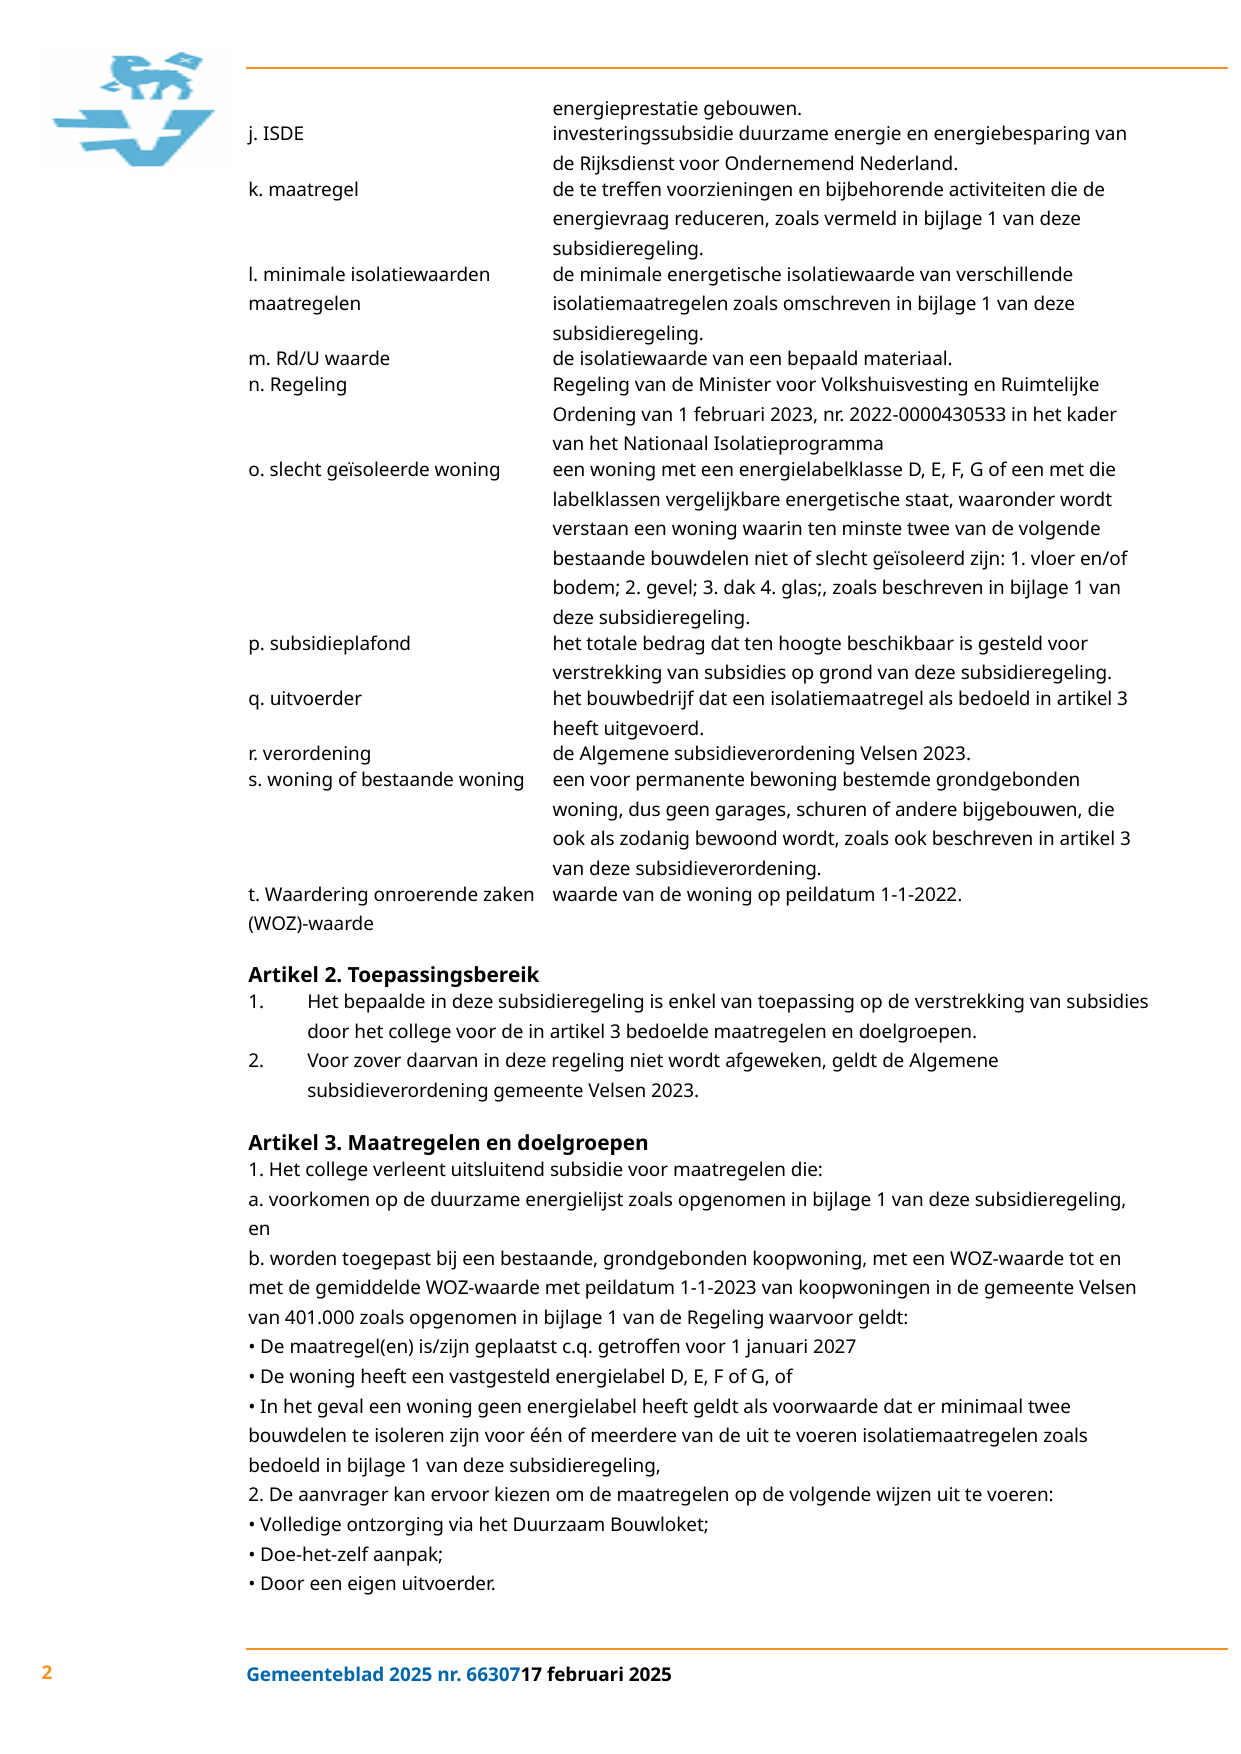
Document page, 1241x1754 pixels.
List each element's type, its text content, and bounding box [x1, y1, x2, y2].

table_cell de Algemene subsidieverordening Velsen 2023. [552, 741, 1152, 766]
text 2. De aanvrager kan ervoor kiezen om de maatregelen op de volgende wijzen uit te voeren: [248, 1482, 1152, 1507]
table_cell q. uitvoerder [248, 685, 552, 741]
text • De maatregel(en) is/zijn geplaatst c.q. getroffen voor 1 januari 2027 [248, 1334, 1152, 1359]
table_cell j. ISDE [248, 121, 552, 176]
text a. voorkomen op de duurzame energielijst zoals opgenomen in bijlage 1 van deze subsidieregeling, en [248, 1186, 1152, 1241]
table_cell een woning met een energielabelklasse D, E, F, G of een met die labelklassen vergelijkbare energetische staat, waaronder wordt verstaan een woning waarin ten minste twee van de volgende bestaande bouwdelen niet of slecht geïsoleerd zijn: 1. vloer en/of bodem; 2. gevel; 3. dak 4. glas;, zoals beschreven in bijlage 1 van deze subsidieregeling. [552, 456, 1152, 630]
table_cell r. verordening [248, 741, 552, 766]
table_cell s. woning of bestaande woning [248, 766, 552, 881]
text • De woning heeft een vastgesteld energielabel D, E, F of G, of [248, 1363, 1152, 1389]
table_cell m. Rd/U waarde [248, 346, 552, 371]
text 1. Het college verleent uitsluitend subsidie voor maatregelen die: [248, 1156, 1152, 1182]
picture [41, 47, 231, 172]
table_cell de minimale energetische isolatiewaarde van verschillende isolatiemaatregelen zoals omschreven in bijlage 1 van deze subsidieregeling. [552, 261, 1152, 346]
table_cell een voor permanente bewoning bestemde grondgebonden woning, dus geen garages, schuren of andere bijgebouwen, die ook als zodanig bewoond wordt, zoals ook beschreven in artikel 3 van deze subsidieverordening. [552, 766, 1152, 881]
list Voor zover daarvan in deze regeling niet wordt afgeweken, geldt de Algemene subsidieverordening gemeente Velsen 2023. [248, 1048, 1152, 1103]
table_cell het totale bedrag dat ten hoogte beschikbaar is gesteld voor verstrekking van subsidies op grond van deze subsidieregeling. [552, 630, 1152, 685]
table_cell Regeling van de Minister voor Volkshuisvesting en Ruimtelijke Ordening van 1 februari 2023, nr. 2022-0000430533 in het kader van het Nationaal Isolatieprogramma [552, 371, 1152, 456]
table_cell l. minimale isolatiewaarden maatregelen [248, 261, 552, 346]
text • Door een eigen uitvoerder. [248, 1570, 1152, 1596]
list Het bepaalde in deze subsidieregeling is enkel van toepassing op de verstrekking van subsidies door het college voor de in artikel 3 bedoelde maatregelen en doelgroepen. [248, 988, 1152, 1044]
text b. worden toegepast bij een bestaande, grondgebonden koopwoning, met een WOZ-waarde tot en met de gemiddelde WOZ-waarde met peildatum 1-1-2023 van koopwoningen in de gemeente Velsen van 401.000 zoals opgenomen in bijlage 1 van de Regeling waarvoor geldt: [248, 1245, 1152, 1330]
table_cell t. Waardering onroerende zaken (WOZ)-waarde [248, 881, 552, 936]
text Artikel 2. Toepassingsbereik [248, 960, 1152, 988]
table_cell n. Regeling [248, 371, 552, 456]
table_cell o. slecht geïsoleerde woning [248, 456, 552, 630]
text • In het geval een woning geen energielabel heeft geldt als voorwaarde dat er minimaal twee bouwdelen te isoleren zijn voor één of meerdere van de uit te voeren isolatiemaatregelen zoals bedoeld in bijlage 1 van deze subsidieregeling, [248, 1393, 1152, 1478]
text • Doe-het-zelf aanpak; [248, 1541, 1152, 1566]
table_cell energieprestatie gebouwen. [552, 95, 1152, 121]
text Artikel 3. Maatregelen en doelgroepen [248, 1128, 1152, 1156]
text • Volledige ontzorging via het Duurzaam Bouwloket; [248, 1511, 1152, 1537]
table_cell waarde van de woning op peildatum 1-1-2022. [552, 881, 1152, 936]
table_cell de te treffen voorzieningen en bijbehorende activiteiten die de energievraag reduceren, zoals vermeld in bijlage 1 van deze subsidieregeling. [552, 176, 1152, 261]
table_cell het bouwbedrijf dat een isolatiemaatregel als bedoeld in artikel 3 heeft uitgevoerd. [552, 685, 1152, 741]
table_cell [248, 95, 552, 121]
table_cell k. maatregel [248, 176, 552, 261]
table_cell de isolatiewaarde van een bepaald materiaal. [552, 346, 1152, 371]
table_cell p. subsidieplafond [248, 630, 552, 685]
table_cell investeringssubsidie duurzame energie en energiebesparing van de Rijksdienst voor Ondernemend Nederland. [552, 121, 1152, 176]
